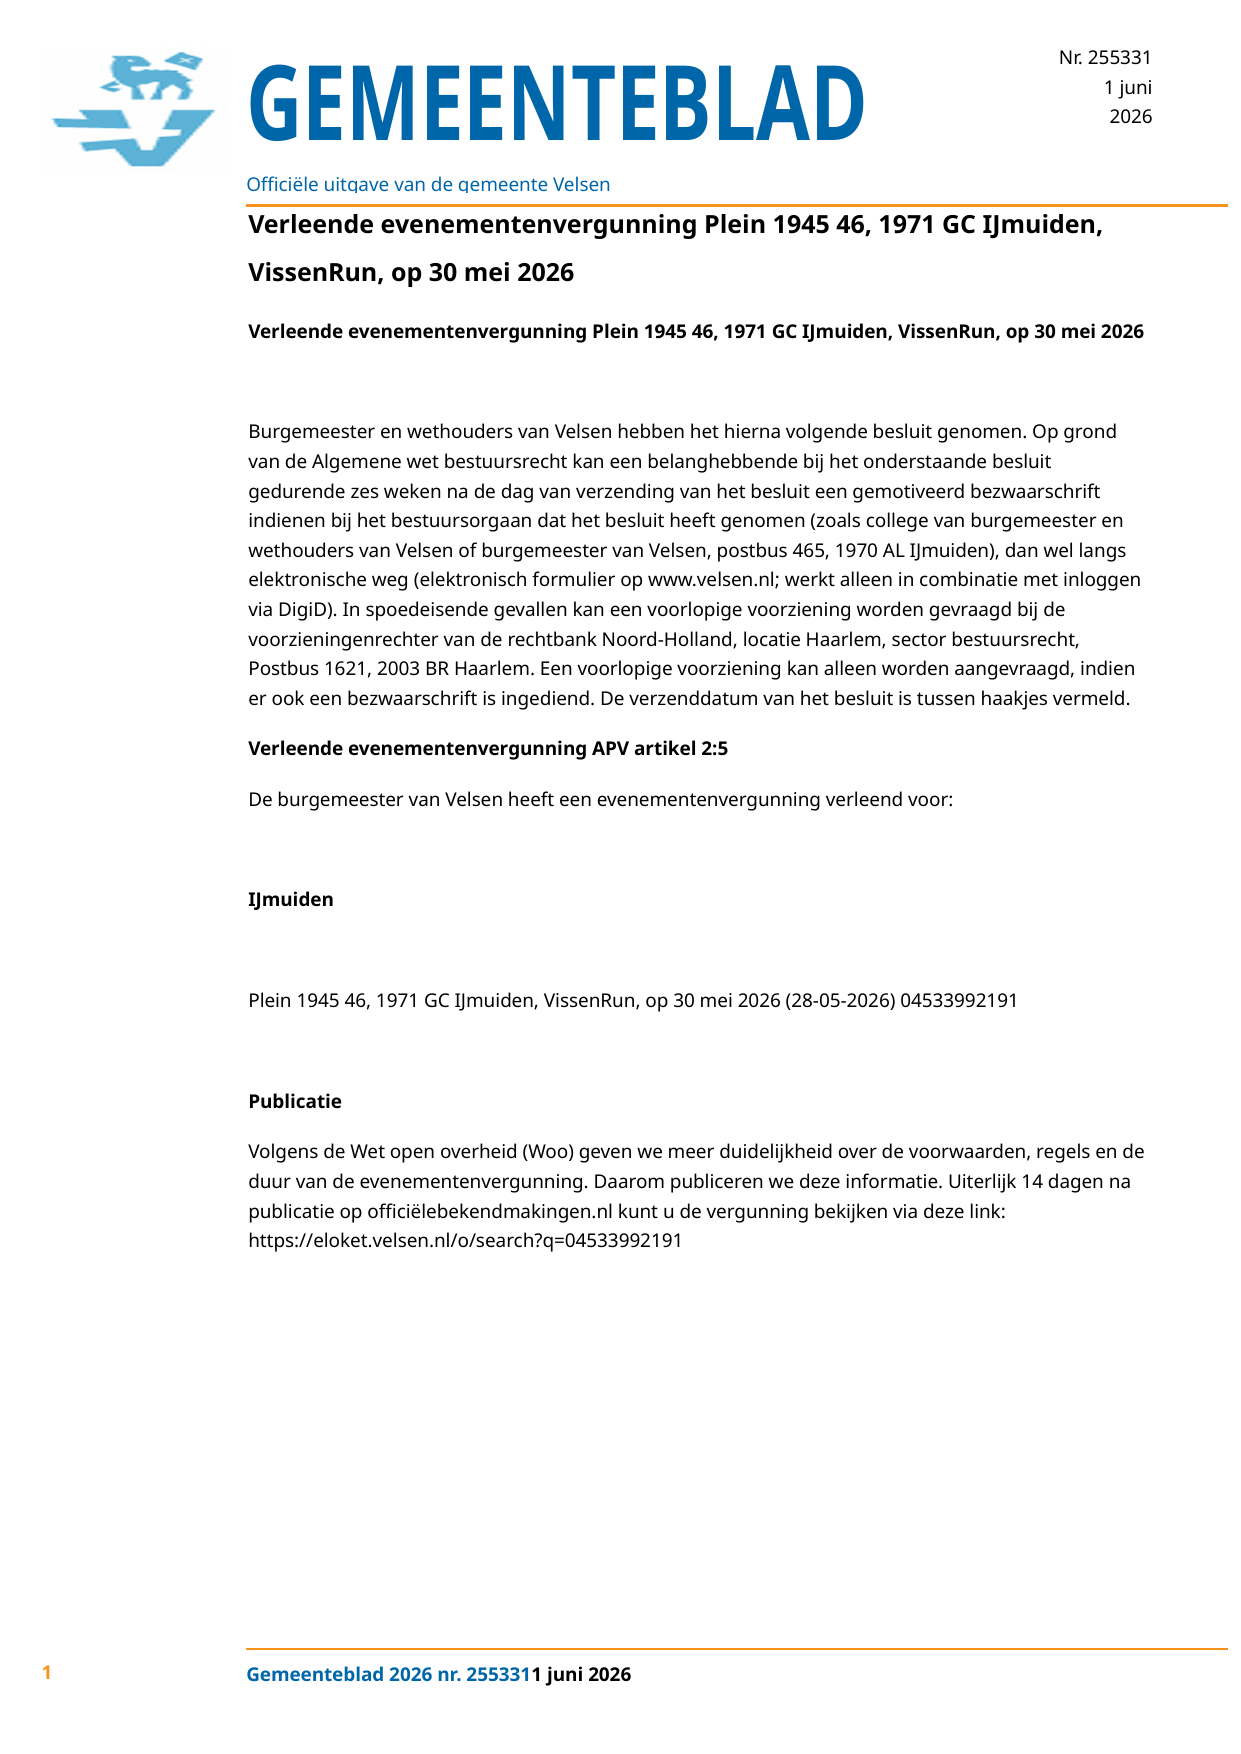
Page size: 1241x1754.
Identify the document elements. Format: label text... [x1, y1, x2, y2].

text Publicatie [248, 1088, 1152, 1114]
text De burgemeester van Velsen heeft een evenementenvergunning verleend voor: [248, 786, 1152, 812]
text Verleende evenementenvergunning Plein 1945 46, 1971 GC IJmuiden, VissenRun, op 30 mei 2026 [248, 207, 1152, 288]
text Verleende evenementenvergunning APV artikel 2:5 [248, 735, 1152, 761]
text Volgens de Wet open overheid (Woo) geven we meer duidelijkheid over de voorwaarden, regels en de duur van de evenementenvergunning. Daarom publiceren we deze informatie. Uiterlijk 14 dagen na publicatie op officiëlebekendmakingen.nl kunt u de vergunning bekijken via deze link: https://eloket.velsen.nl/o/search?q=04533992191 [248, 1139, 1152, 1253]
text Verleende evenementenvergunning Plein 1945 46, 1971 GC IJmuiden, VissenRun, op 30 mei 2026 [248, 318, 1152, 344]
text Plein 1945 46, 1971 GC IJmuiden, VissenRun, op 30 mei 2026 (28-05-2026) 04533992191 [248, 987, 1152, 1013]
picture [41, 47, 231, 172]
text Burgemeester en wethouders van Velsen hebben het hierna volgende besluit genomen. Op grond van de Algemene wet bestuursrecht kan een belanghebbende bij het onderstaande besluit gedurende zes weken na de dag van verzending van het besluit een gemotiveerd bezwaarschrift indienen bij het bestuursorgaan dat het besluit heeft genomen (zoals college van burgemeester en wethouders van Velsen of burgemeester van Velsen, postbus 465, 1970 AL IJmuiden), dan wel langs elektronische weg (elektronisch formulier op www.velsen.nl; werkt alleen in combinatie met inloggen via DigiD). In spoedeisende gevallen kan een voorlopige voorziening worden gevraagd bij de voorzieningenrechter van de rechtbank Noord-Holland, locatie Haarlem, sector bestuursrecht, Postbus 1621, 2003 BR Haarlem. Een voorlopige voorziening kan alleen worden aangevraagd, indien er ook een bezwaarschrift is ingediend. De verzenddatum van het besluit is tussen haakjes vermeld. [248, 419, 1152, 711]
text IJmuiden [248, 887, 1152, 912]
